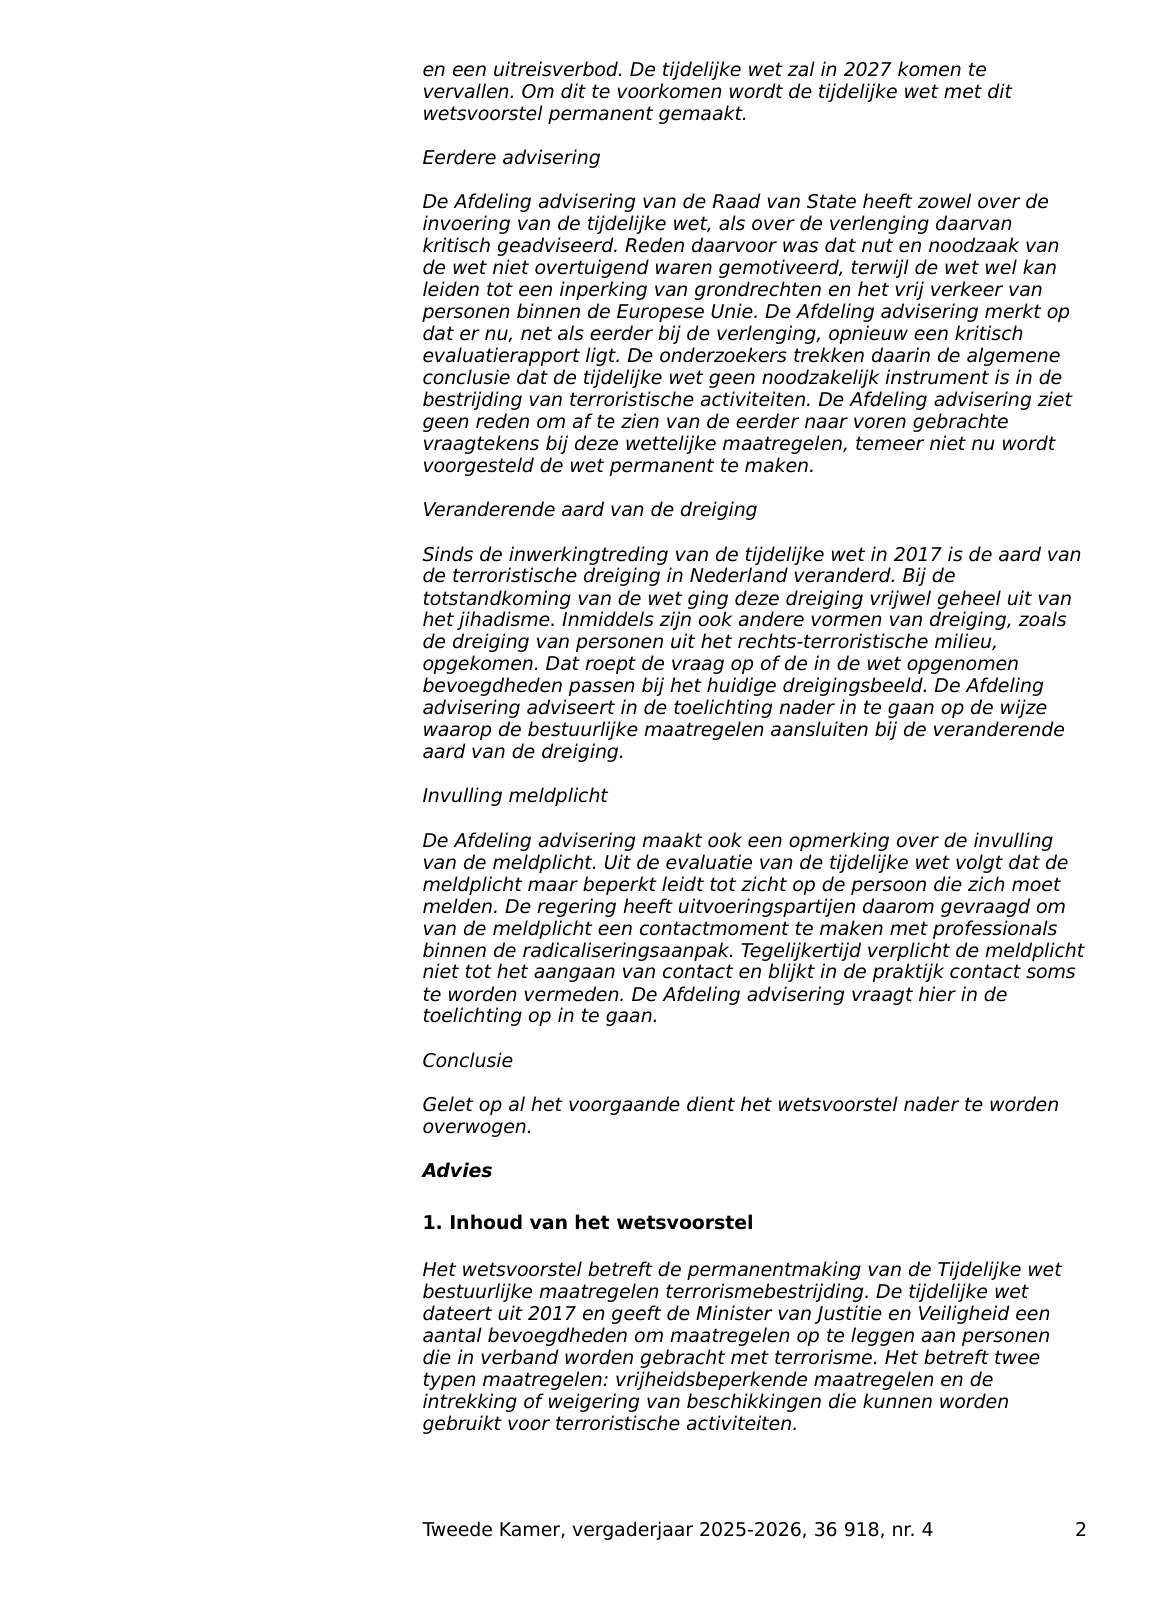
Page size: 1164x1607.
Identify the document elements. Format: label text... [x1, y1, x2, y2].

subtitle Conclusie [422, 1049, 1087, 1072]
subtitle Veranderende aard van de dreiging [422, 499, 1087, 521]
text en een uitreisverbod. De tijdelijke wet zal in 2027 komen te vervallen. Om dit te voorkomen wordt de tijdelijke wet met dit wetsvoorstel permanent gemaakt. [422, 59, 1087, 125]
text De Afdeling advisering van de Raad van State heeft zowel over de invoering van de tijdelijke wet, als over de verlenging daarvan kritisch geadviseerd. Reden daarvoor was dat nut en noodzaak van de wet niet overtuigend waren gemotiveerd, terwijl de wet wel kan leiden tot een inperking van grondrechten en het vrij verkeer van personen binnen de Europese Unie. De Afdeling advisering merkt op dat er nu, net als eerder bij de verlenging, opnieuw een kritisch evaluatierapport ligt. De onderzoekers trekken daarin de algemene conclusie dat de tijdelijke wet geen noodzakelijk instrument is in de bestrijding van terroristische activiteiten. De Afdeling advisering ziet geen reden om af te zien van de eerder naar voren gebrachte vraagtekens bij deze wettelijke maatregelen, temeer niet nu wordt voorgesteld de wet permanent te maken. [422, 191, 1087, 477]
subtitle 1. Inhoud van het wetsvoorstel [422, 1212, 1087, 1234]
text Gelet op al het voorgaande dient het wetsvoorstel nader te worden overwogen. [422, 1094, 1087, 1138]
text Sinds de inwerkingtreding van de tijdelijke wet in 2017 is de aard van de terroristische dreiging in Nederland veranderd. Bij de totstandkoming van de wet ging deze dreiging vrijwel geheel uit van het jihadisme. Inmiddels zijn ook andere vormen van dreiging, zoals de dreiging van personen uit het rechts-terroristische milieu, opgekomen. Dat roept de vraag op of de in de wet opgenomen bevoegdheden passen bij het huidige dreigingsbeeld. De Afdeling advisering adviseert in de toelichting nader in te gaan op de wijze waarop de bestuurlijke maatregelen aansluiten bij de veranderende aard van de dreiging. [422, 543, 1087, 763]
subtitle Invulling meldplicht [422, 785, 1087, 807]
subtitle Advies [422, 1160, 1087, 1182]
text Het wetsvoorstel betreft de permanentmaking van de Tijdelijke wet bestuurlijke maatregelen terrorismebestrijding. De tijdelijke wet dateert uit 2017 en geeft de Minister van Justitie en Veiligheid een aantal bevoegdheden om maatregelen op te leggen aan personen die in verband worden gebracht met terrorisme. Het betreft twee typen maatregelen: vrijheidsbeperkende maatregelen en de intrekking of weigering van beschikkingen die kunnen worden gebruikt voor terroristische activiteiten. [422, 1259, 1087, 1435]
text De Afdeling advisering maakt ook een opmerking over de invulling van de meldplicht. Uit de evaluatie van de tijdelijke wet volgt dat de meldplicht maar beperkt leidt tot zicht op de persoon die zich moet melden. De regering heeft uitvoeringspartijen daarom gevraagd om van de meldplicht een contactmoment te maken met professionals binnen de radicaliseringsaanpak. Tegelijkertijd verplicht de meldplicht niet tot het aangaan van contact en blijkt in de praktijk contact soms te worden vermeden. De Afdeling advisering vraagt hier in de toelichting op in te gaan. [422, 829, 1087, 1027]
subtitle Eerdere advisering [422, 147, 1087, 169]
